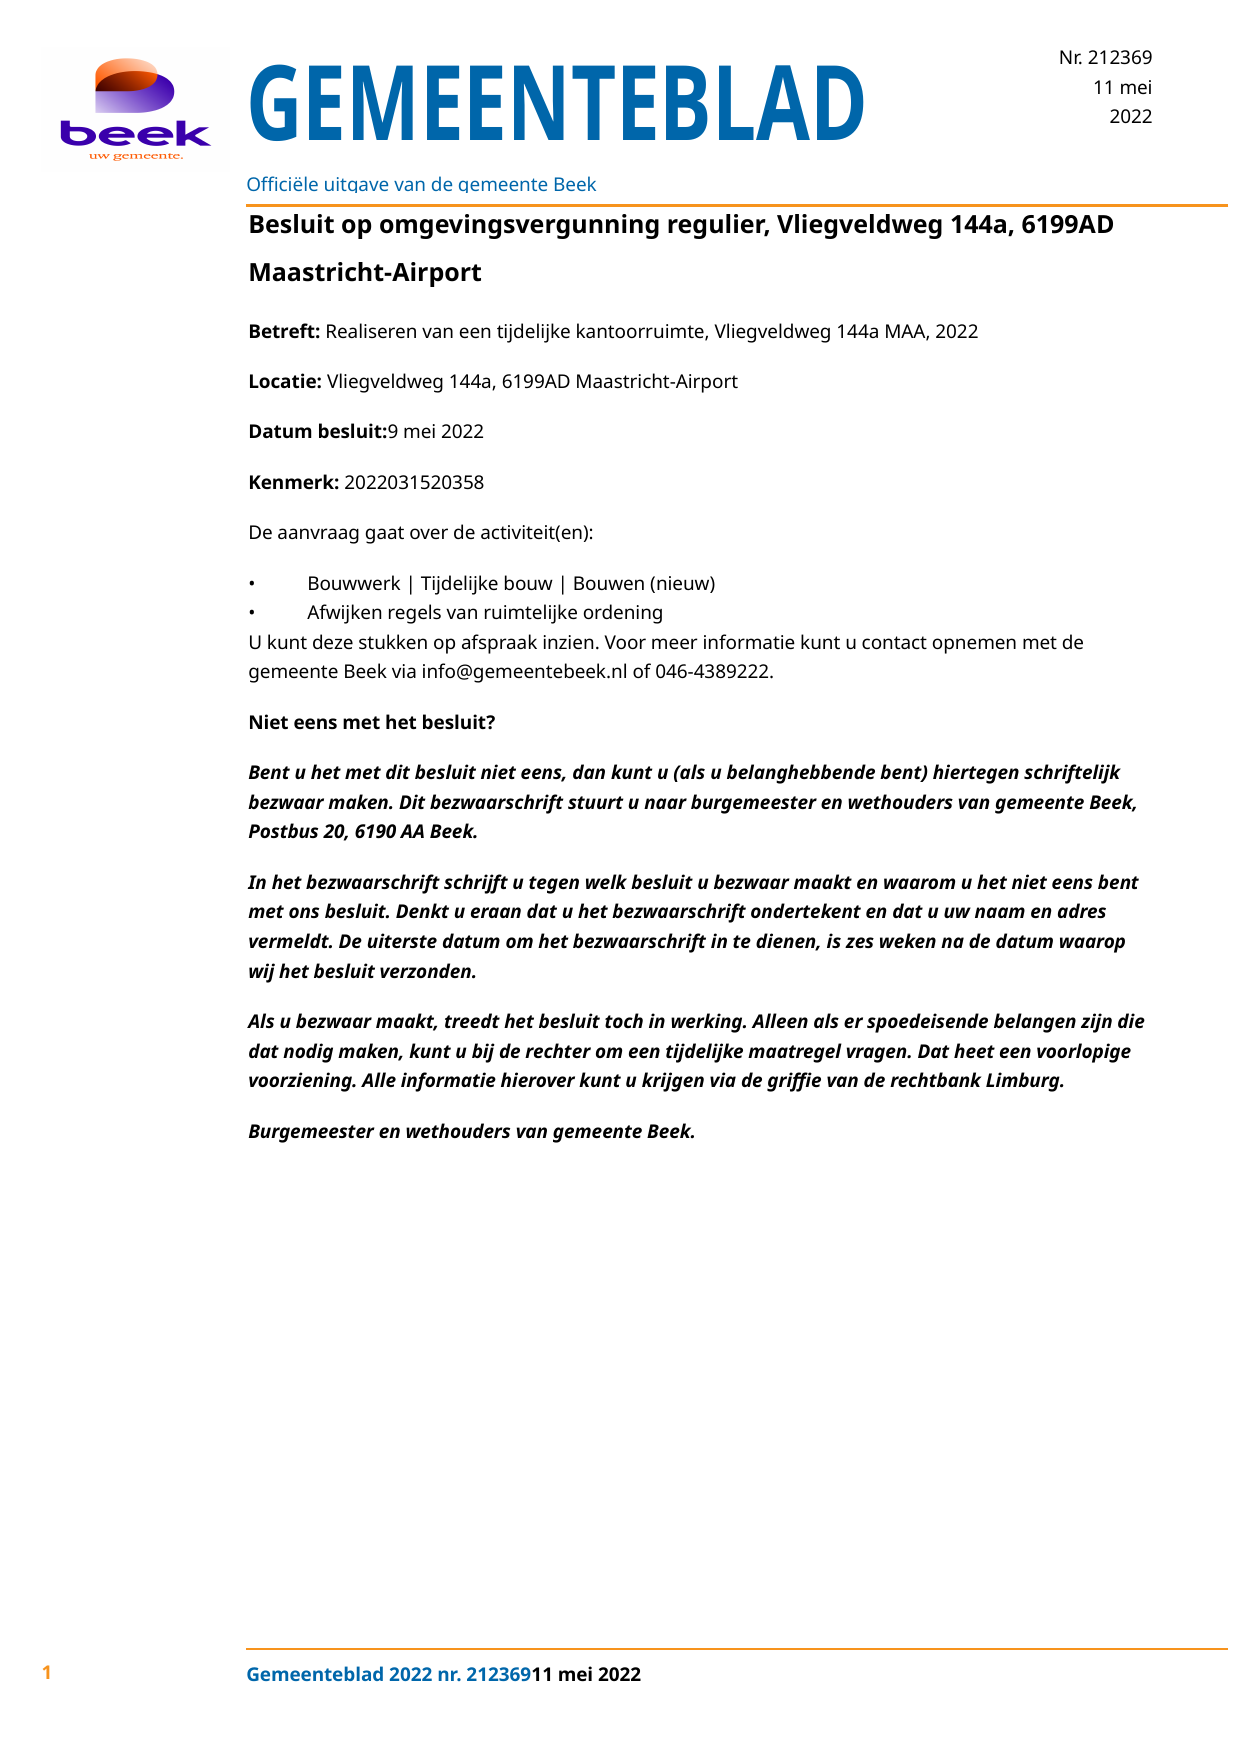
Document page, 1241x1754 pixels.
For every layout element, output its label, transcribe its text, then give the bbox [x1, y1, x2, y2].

text Niet eens met het besluit? [248, 709, 1152, 735]
text Datum besluit:9 mei 2022 [248, 419, 1152, 444]
text Betreft: Realiseren van een tijdelijke kantoorruimte, Vliegveldweg 144a MAA, 2022 [248, 318, 1152, 344]
list Afwijken regels van ruimtelijke ordening [248, 599, 1152, 625]
text De aanvraag gaat over de activiteit(en): [248, 519, 1152, 545]
list Bouwwerk | Tijdelijke bouw | Bouwen (nieuw) [248, 570, 1152, 596]
text Locatie: Vliegveldweg 144a, 6199AD Maastricht-Airport [248, 368, 1152, 394]
text Besluit op omgevingsvergunning regulier, Vliegveldweg 144a, 6199AD Maastricht-Airport [248, 207, 1152, 288]
text U kunt deze stukken op afspraak inzien. Voor meer informatie kunt u contact opnemen met de gemeente Beek via info@gemeentebeek.nl of 046-4389222. [248, 629, 1152, 684]
text In het bezwaarschrift schrijft u tegen welk besluit u bezwaar maakt en waarom u het niet eens bent met ons besluit. Denkt u eraan dat u het bezwaarschrift ondertekent en dat u uw naam en adres vermeldt. De uiterste datum om het bezwaarschrift in te dienen, is zes weken na de datum waarop wij het besluit verzonden. [248, 869, 1152, 984]
text Kenmerk: 2022031520358 [248, 469, 1152, 495]
text Als u bezwaar maakt, treedt het besluit toch in werking. Alleen als er spoedeisende belangen zijn die dat nodig maken, kunt u bij de rechter om een tijdelijke maatregel vragen. Dat heet een voorlopige voorziening. Alle informatie hierover kunt u krijgen via de griffie van de rechtbank Limburg. [248, 1008, 1152, 1093]
picture [41, 47, 231, 172]
text Bent u het met dit besluit niet eens, dan kunt u (als u belanghebbende bent) hiertegen schriftelijk bezwaar maken. Dit bezwaarschrift stuurt u naar burgemeester en wethouders van gemeente Beek, Postbus 20, 6190 AA Beek. [248, 759, 1152, 844]
text Burgemeester en wethouders van gemeente Beek. [248, 1118, 1152, 1144]
